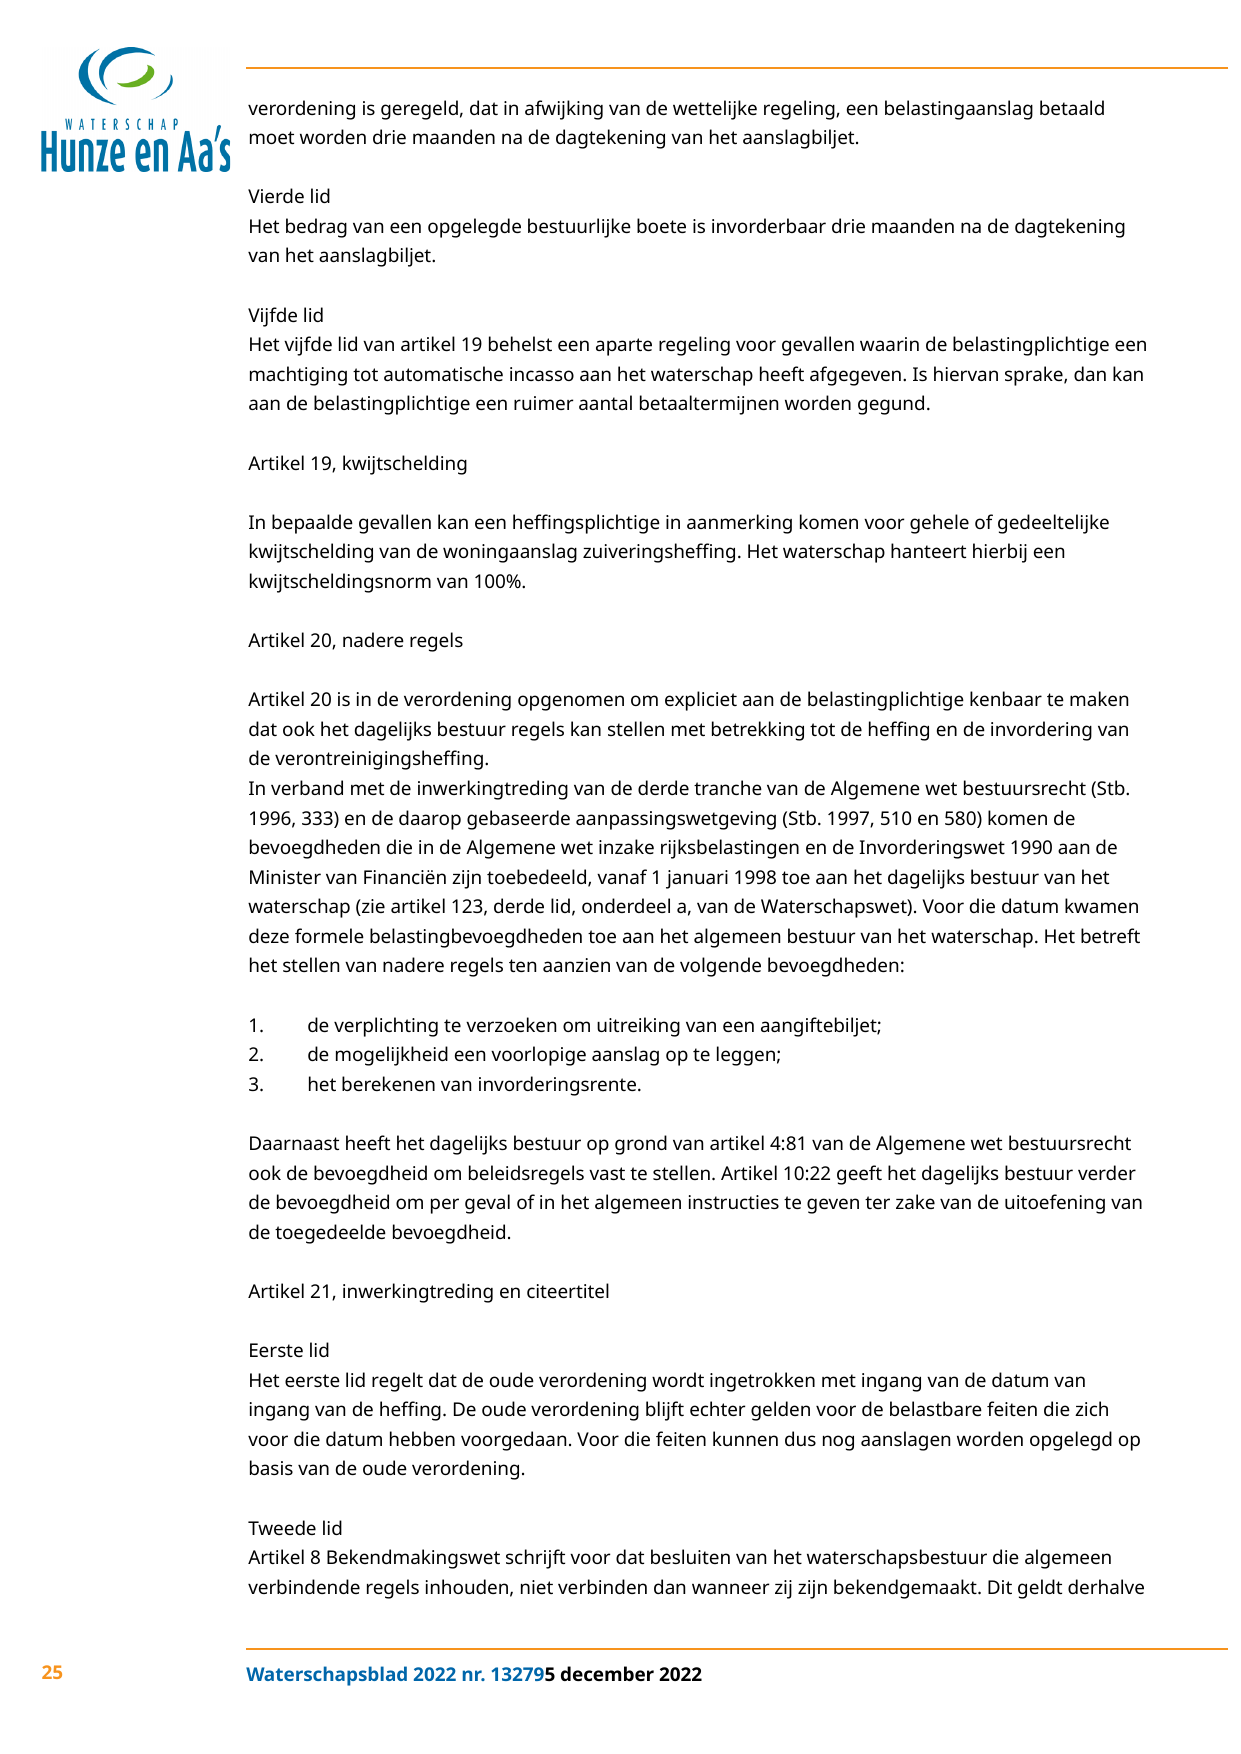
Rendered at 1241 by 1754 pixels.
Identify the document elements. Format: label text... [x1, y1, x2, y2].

list de verplichting te verzoeken om uitreiking van een aangiftebiljet; [248, 1012, 1152, 1038]
text Eerste lid [248, 1337, 1152, 1363]
text Artikel 21, inwerkingtreding en citeertitel [248, 1278, 1152, 1304]
text Het bedrag van een opgelegde bestuurlijke boete is invorderbaar drie maanden na de dagtekening van het aanslagbiljet. [248, 213, 1152, 268]
text In verband met de inwerkingtreding van de derde tranche van de Algemene wet bestuursrecht (Stb. 1996, 333) en de daarop gebaseerde aanpassingswetgeving (Stb. 1997, 510 en 580) komen de bevoegdheden die in de Algemene wet inzake rijksbelastingen en de Invorderingswet 1990 aan de Minister van Financiën zijn toebedeeld, vanaf 1 januari 1998 toe aan het dagelijks bestuur van het waterschap (zie artikel 123, derde lid, onderdeel a, van de Waterschapswet). Voor die datum kwamen deze formele belastingbevoegdheden toe aan het algemeen bestuur van het waterschap. Het betreft het stellen van nadere regels ten aanzien van de volgende bevoegdheden: [248, 775, 1152, 978]
text Vijfde lid [248, 302, 1152, 328]
text Artikel 8 Bekendmakingswet schrijft voor dat besluiten van het waterschapsbestuur die algemeen verbindende regels inhouden, niet verbinden dan wanneer zij zijn bekendgemaakt. Dit geldt derhalve [248, 1544, 1152, 1600]
picture [41, 47, 231, 172]
text Artikel 20, nadere regels [248, 627, 1152, 653]
list het berekenen van invorderingsrente. [248, 1071, 1152, 1097]
text Artikel 19, kwijtschelding [248, 450, 1152, 476]
picture [183, 163, 191, 172]
picture [47, 154, 51, 172]
picture [226, 145, 231, 156]
text Daarnaast heeft het dagelijks bestuur op grond van artikel 4:81 van de Algemene wet bestuursrecht ook de bevoegdheid om beleidsregels vast te stellen. Artikel 10:22 geeft het dagelijks bestuur verder de bevoegdheid om per geval of in het algemeen instructies te geven ter zake van de uitoefening van de toegedeelde bevoegdheid. [248, 1130, 1152, 1245]
text verordening is geregeld, dat in afwijking van de wettelijke regeling, een belastingaanslag betaald moet worden drie maanden na de dagtekening van het aanslagbiljet. [248, 95, 1152, 150]
text Het eerste lid regelt dat de oude verordening wordt ingetrokken met ingang van de datum van ingang van de heffing. De oude verordening blijft echter gelden voor de belastbare feiten die zich voor die datum hebben voorgedaan. Voor die feiten kunnen dus nog aanslagen worden opgelegd op basis van de oude verordening. [248, 1367, 1152, 1481]
text In bepaalde gevallen kan een heffingsplichtige in aanmerking komen voor gehele of gedeeltelijke kwijtschelding van de woningaanslag zuiveringsheffing. Het waterschap hanteert hierbij een kwijtscheldingsnorm van 100%. [248, 509, 1152, 594]
text Het vijfde lid van artikel 19 behelst een aparte regeling voor gevallen waarin de belastingplichtige een machtiging tot automatische incasso aan het waterschap heeft afgegeven. Is hiervan sprake, dan kan aan de belastingplichtige een ruimer aantal betaaltermijnen worden gegund. [248, 331, 1152, 416]
text Artikel 20 is in de verordening opgenomen om expliciet aan de belastingplichtige kenbaar te maken dat ook het dagelijks bestuur regels kan stellen met betrekking tot de heffing en de invordering van de verontreinigingsheffing. [248, 686, 1152, 771]
list de mogelijkheid een voorlopige aanslag op te leggen; [248, 1041, 1152, 1067]
text Tweede lid [248, 1515, 1152, 1541]
text Vierde lid [248, 183, 1152, 209]
